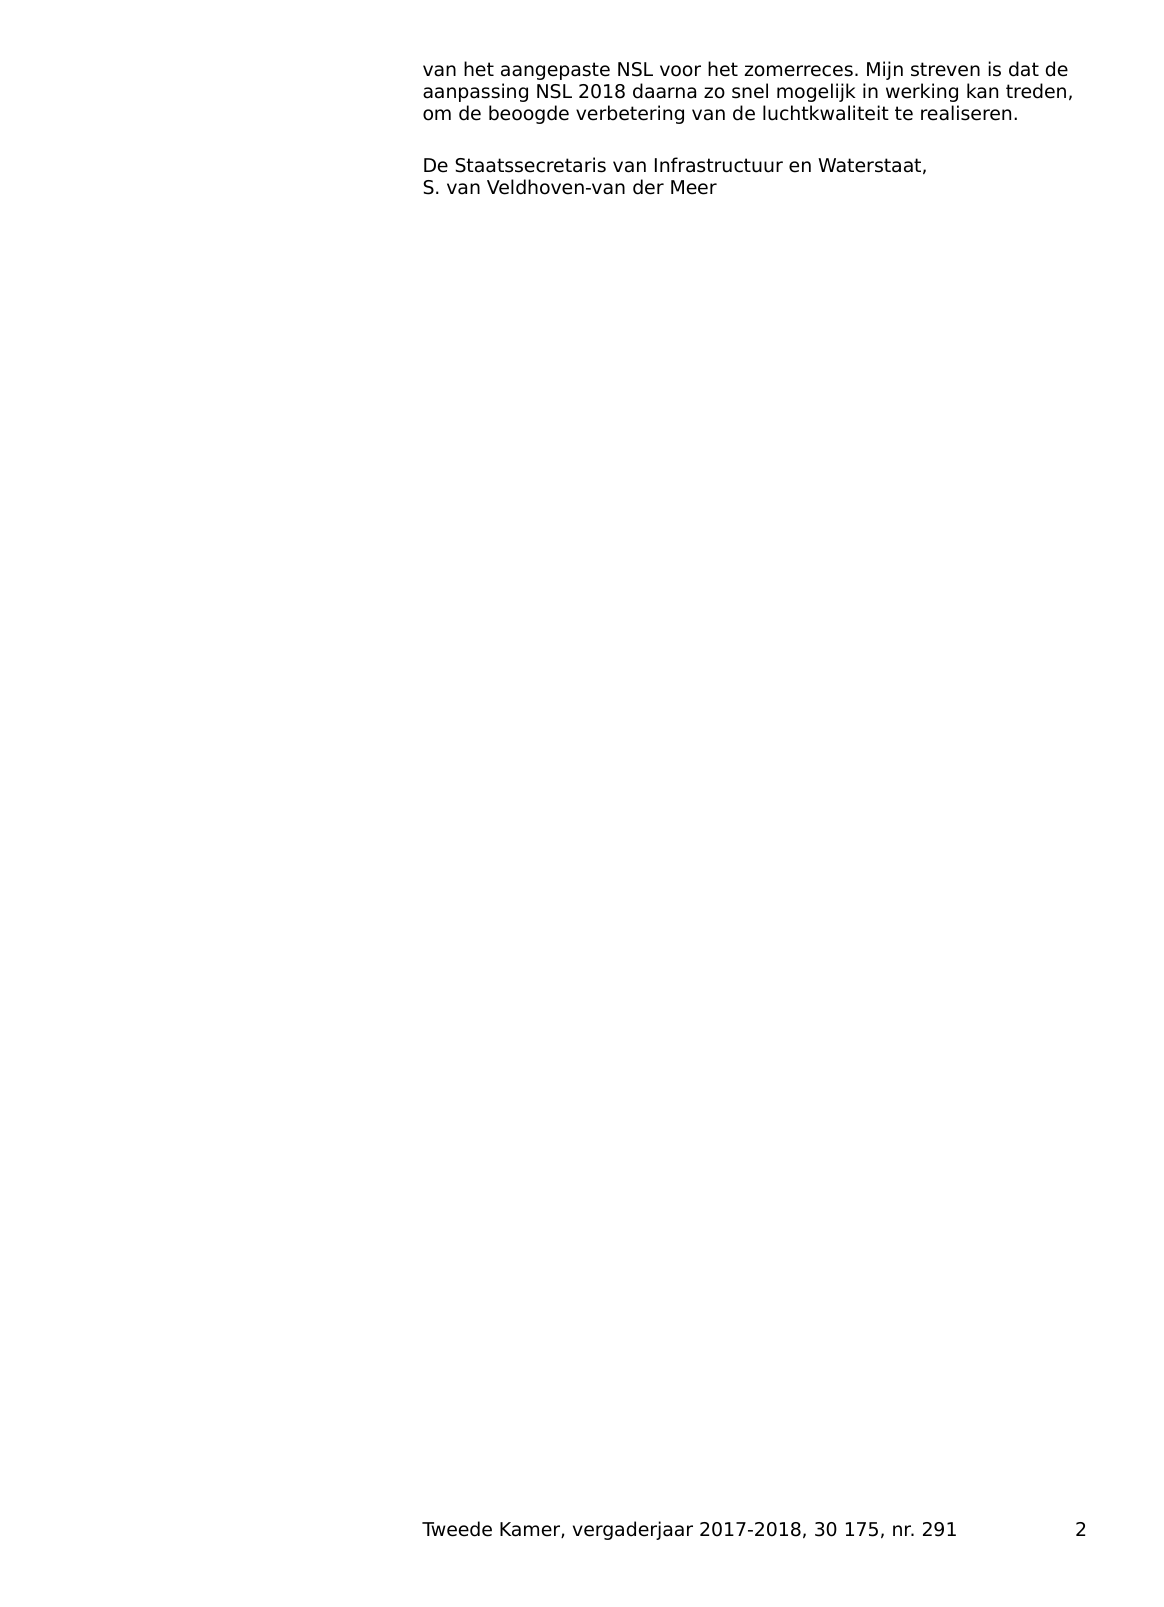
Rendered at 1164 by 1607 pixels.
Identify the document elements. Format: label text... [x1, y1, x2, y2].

text De Staatssecretaris van Infrastructuur en Waterstaat, S. van Veldhoven-van der Meer [422, 155, 1087, 199]
text van het aangepaste NSL voor het zomerreces. Mijn streven is dat de aanpassing NSL 2018 daarna zo snel mogelijk in werking kan treden, om de beoogde verbetering van de luchtkwaliteit te realiseren. [422, 59, 1087, 125]
